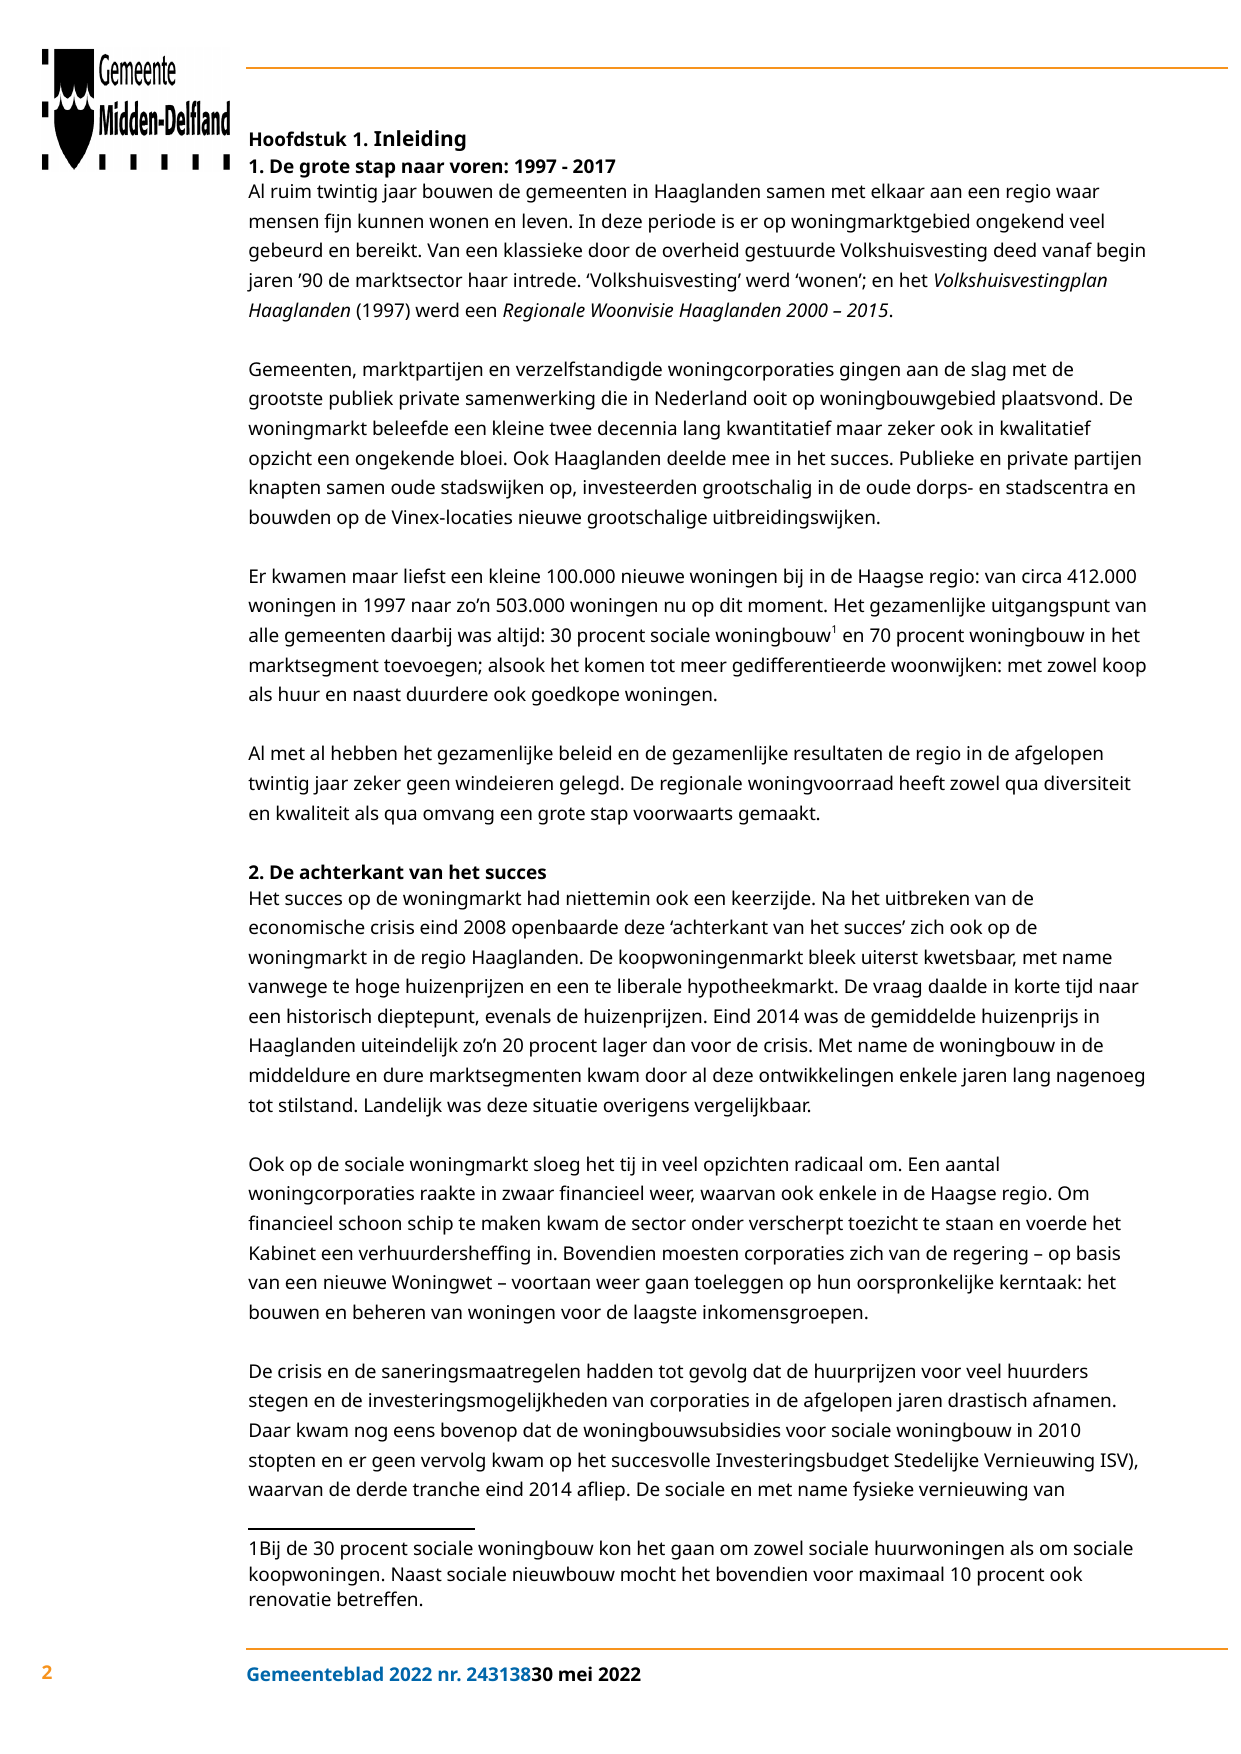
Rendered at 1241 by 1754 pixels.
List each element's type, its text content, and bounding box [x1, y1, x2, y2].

text Al ruim twintig jaar bouwen de gemeenten in Haaglanden samen met elkaar aan een regio waar mensen fijn kunnen wonen en leven. In deze periode is er op woningmarktgebied ongekend veel gebeurd en bereikt. Van een klassieke door de overheid gestuurde Volkshuisvesting deed vanaf begin jaren ’90 de marktsector haar intrede. ‘Volkshuisvesting’ werd ‘wonen’; en het Volkshuisvestingplan Haaglanden (1997) werd een Regionale Woonvisie Haaglanden 2000 – 2015. [248, 178, 1152, 323]
text Al met al hebben het gezamenlijke beleid en de gezamenlijke resultaten de regio in de afgelopen twintig jaar zeker geen windeieren gelegd. De regionale woningvoorraad heeft zowel qua diversiteit en kwaliteit als qua omvang een grote stap voorwaarts gemaakt. [248, 741, 1152, 826]
picture [41, 47, 231, 172]
text De crisis en de saneringsmaatregelen hadden tot gevolg dat de huurprijzen voor veel huurders stegen en de investeringsmogelijkheden van corporaties in de afgelopen jaren drastisch afnamen. Daar kwam nog eens bovenop dat de woningbouwsubsidies voor sociale woningbouw in 2010 stopten en er geen vervolg kwam op het succesvolle Investeringsbudget Stedelijke Vernieuwing ISV), waarvan de derde tranche eind 2014 afliep. De sociale en met name fysieke vernieuwing van [248, 1358, 1152, 1502]
text Het succes op de woningmarkt had niettemin ook een keerzijde. Na het uitbreken van de economische crisis eind 2008 openbaarde deze ‘achterkant van het succes’ zich ook op de woningmarkt in de regio Haaglanden. De koopwoningenmarkt bleek uiterst kwetsbaar, met name vanwege te hoge huizenprijzen en een te liberale hypotheekmarkt. De vraag daalde in korte tijd naar een historisch dieptepunt, evenals de huizenprijzen. Eind 2014 was de gemiddelde huizenprijs in Haaglanden uiteindelijk zo’n 20 procent lager dan voor de crisis. Met name de woningbouw in de middeldure en dure marktsegmenten kwam door al deze ontwikkelingen enkele jaren lang nagenoeg tot stilstand. Landelijk was deze situatie overigens vergelijkbaar. [248, 885, 1152, 1117]
text 2. De achterkant van het succes [248, 859, 1152, 885]
text Ook op de sociale woningmarkt sloeg het tij in veel opzichten radicaal om. Een aantal woningcorporaties raakte in zwaar financieel weer, waarvan ook enkele in de Haagse regio. Om financieel schoon schip te maken kwam de sector onder verscherpt toezicht te staan en voerde het Kabinet een verhuurdersheffing in. Bovendien moesten corporaties zich van de regering – op basis van een nieuwe Woningwet – voortaan weer gaan toeleggen op hun oorspronkelijke kerntaak: het bouwen en beheren van woningen voor de laagste inkomensgroepen. [248, 1151, 1152, 1324]
text Bij de 30 procent sociale woningbouw kon het gaan om zowel sociale huurwoningen als om sociale koopwoningen. Naast sociale nieuwbouw mocht het bovendien voor maximaal 10 procent ook renovatie betreffen. [248, 1535, 1152, 1612]
text 1. De grote stap naar voren: 1997 - 2017 [248, 153, 1152, 178]
text Er kwamen maar liefst een kleine 100.000 nieuwe woningen bij in de Haagse regio: van circa 412.000 woningen in 1997 naar zo’n 503.000 woningen nu op dit moment. Het gezamenlijke uitgangspunt van alle gemeenten daarbij was altijd: 30 procent sociale woningbouw en 70 procent woningbouw in het marktsegment toevoegen; alsook het komen tot meer gedifferentieerde woonwijken: met zowel koop als huur en naast duurdere ook goedkope woningen. [248, 563, 1152, 707]
text Hoofdstuk 1. Inleiding [248, 124, 1152, 153]
text Gemeenten, marktpartijen en verzelfstandigde woningcorporaties gingen aan de slag met de grootste publiek private samenwerking die in Nederland ooit op woningbouwgebied plaatsvond. De woningmarkt beleefde een kleine twee decennia lang kwantitatief maar zeker ook in kwalitatief opzicht een ongekende bloei. Ook Haaglanden deelde mee in het succes. Publieke en private partijen knapten samen oude stadswijken op, investeerden grootschalig in de oude dorps- en stadscentra en bouwden op de Vinex-locaties nieuwe grootschalige uitbreidingswijken. [248, 356, 1152, 530]
